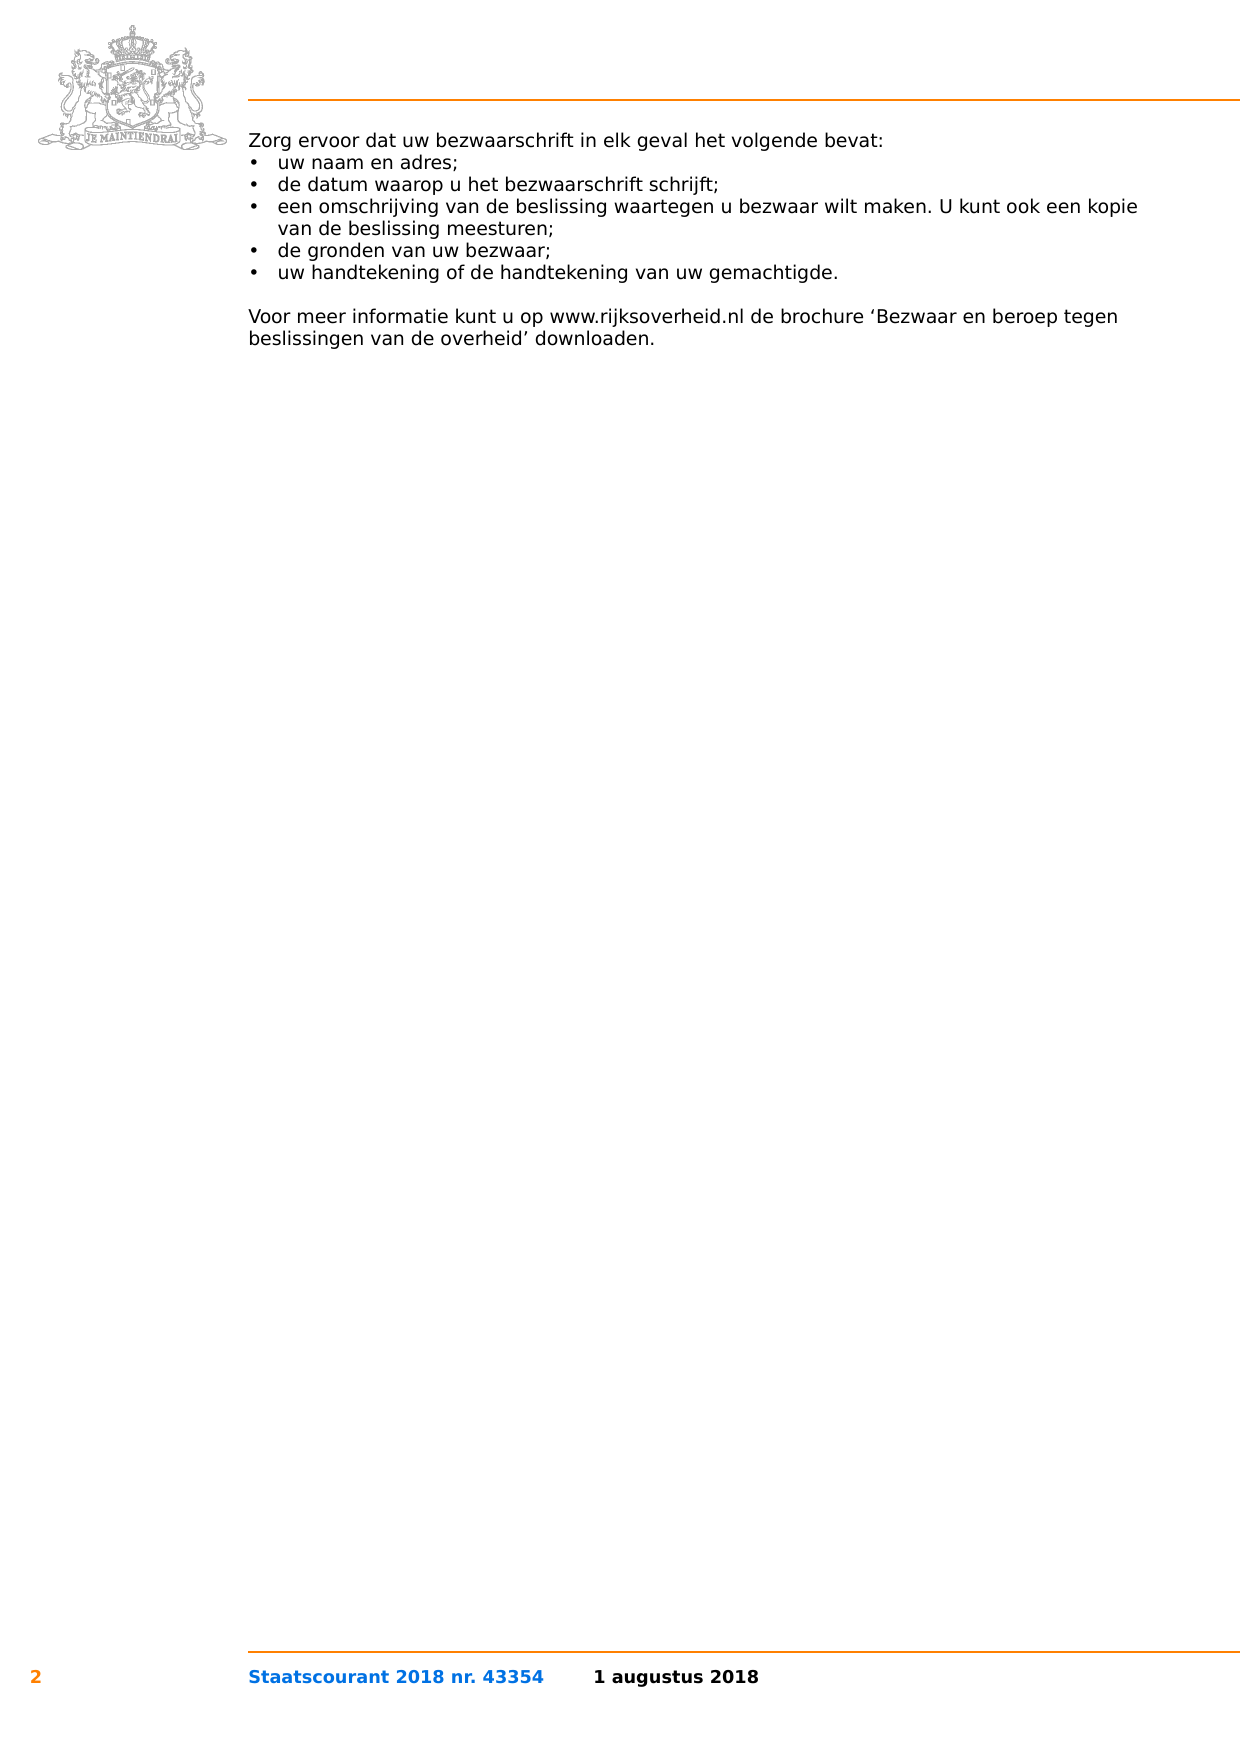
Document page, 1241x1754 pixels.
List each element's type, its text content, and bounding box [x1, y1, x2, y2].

text Zorg ervoor dat uw bezwaarschrift in elk geval het volgende bevat: [248, 130, 1163, 152]
text • uw naam en adres; [248, 152, 1163, 174]
text • de gronden van uw bezwaar; [248, 240, 1163, 262]
text • uw handtekening of de handtekening van uw gemachtigde. [248, 262, 1163, 284]
text Voor meer informatie kunt u op www.rijksoverheid.nl de brochure ‘Bezwaar en beroep tegen beslissingen van de overheid’ downloaden. [248, 306, 1163, 349]
text • de datum waarop u het bezwaarschrift schrijft; [248, 174, 1163, 196]
text • een omschrijving van de beslissing waartegen u bezwaar wilt maken. U kunt ook een kopie van de beslissing meesturen; [248, 196, 1163, 240]
picture [38, 25, 227, 150]
